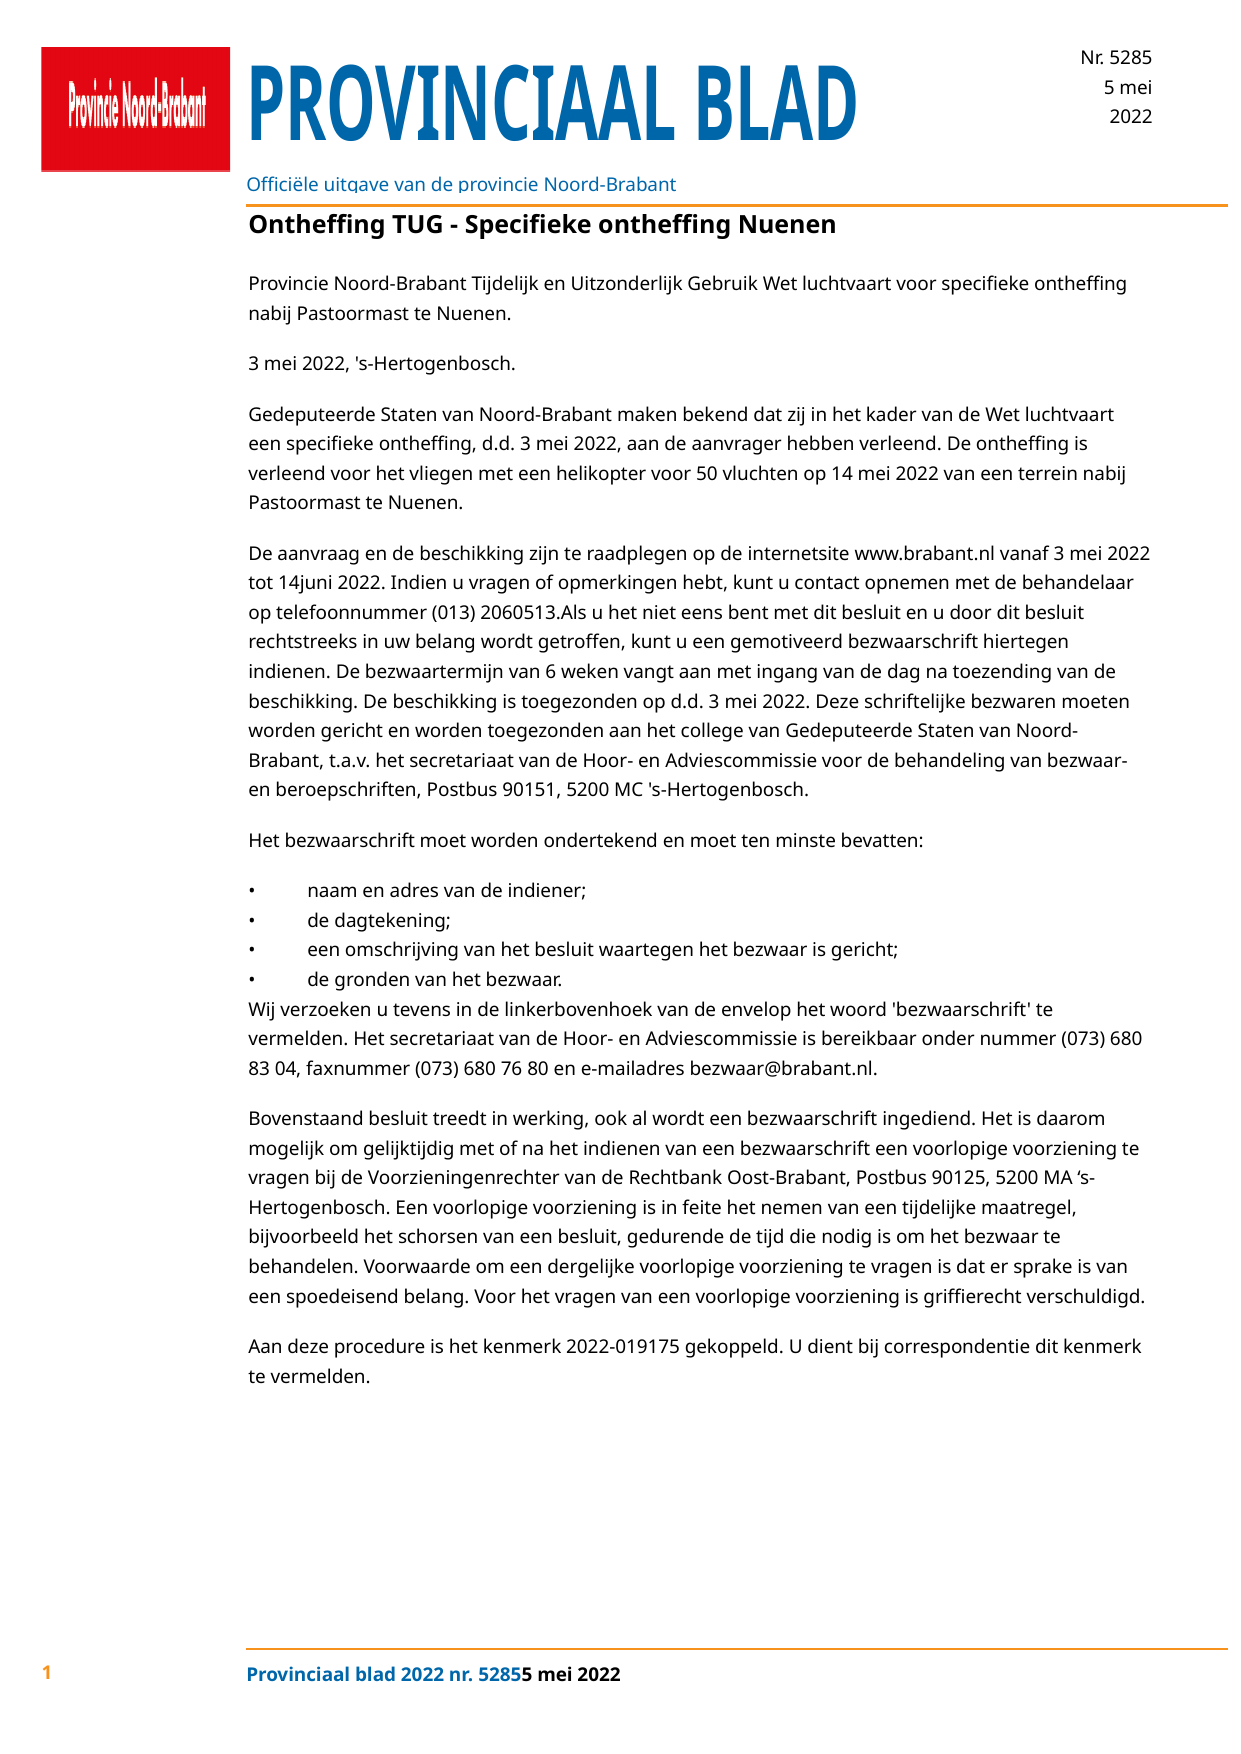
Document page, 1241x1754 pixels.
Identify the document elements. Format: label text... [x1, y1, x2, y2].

text Ontheffing TUG - Specifieke ontheffing Nuenen [248, 207, 1152, 241]
text Gedeputeerde Staten van Noord-Brabant maken bekend dat zij in het kader van de Wet luchtvaart een specifieke ontheffing, d.d. 3 mei 2022, aan de aanvrager hebben verleend. De ontheffing is verleend voor het vliegen met een helikopter voor 50 vluchten op 14 mei 2022 van een terrein nabij Pastoormast te Nuenen. [248, 401, 1152, 515]
text Het bezwaarschrift moet worden ondertekend en moet ten minste bevatten: [248, 827, 1152, 853]
text Aan deze procedure is het kenmerk 2022-019175 gekoppeld. U dient bij correspondentie dit kenmerk te vermelden. [248, 1333, 1152, 1388]
picture [41, 47, 231, 172]
text De aanvraag en de beschikking zijn te raadplegen op de internetsite www.brabant.nl vanaf 3 mei 2022 tot 14juni 2022. Indien u vragen of opmerkingen hebt, kunt u contact opnemen met de behandelaar op telefoonnummer (013) 2060513.Als u het niet eens bent met dit besluit en u door dit besluit rechtstreeks in uw belang wordt getroffen, kunt u een gemotiveerd bezwaarschrift hiertegen indienen. De bezwaartermijn van 6 weken vangt aan met ingang van de dag na toezending van de beschikking. De beschikking is toegezonden op d.d. 3 mei 2022. Deze schriftelijke bezwaren moeten worden gericht en worden toegezonden aan het college van Gedeputeerde Staten van Noord-Brabant, t.a.v. het secretariaat van de Hoor- en Adviescommissie voor de behandeling van bezwaar- en beroepschriften, Postbus 90151, 5200 MC 's-Hertogenbosch. [248, 540, 1152, 802]
text Provincie Noord-Brabant Tijdelijk en Uitzonderlijk Gebruik Wet luchtvaart voor specifieke ontheffing nabij Pastoormast te Nuenen. [248, 270, 1152, 326]
list de gronden van het bezwaar. [248, 966, 1152, 992]
list naam en adres van de indiener; [248, 877, 1152, 903]
text 3 mei 2022, 's-Hertogenbosch. [248, 350, 1152, 376]
text Bovenstaand besluit treedt in werking, ook al wordt een bezwaarschrift ingediend. Het is daarom mogelijk om gelijktijdig met of na het indienen van een bezwaarschrift een voorlopige voorziening te vragen bij de Voorzieningenrechter van de Rechtbank Oost-Brabant, Postbus 90125, 5200 MA ‘s-Hertogenbosch. Een voorlopige voorziening is in feite het nemen van een tijdelijke maatregel, bijvoorbeeld het schorsen van een besluit, gedurende de tijd die nodig is om het bezwaar te behandelen. Voorwaarde om een dergelijke voorlopige voorziening te vragen is dat er sprake is van een spoedeisend belang. Voor het vragen van een voorlopige voorziening is griffierecht verschuldigd. [248, 1105, 1152, 1308]
list een omschrijving van het besluit waartegen het bezwaar is gericht; [248, 937, 1152, 962]
list de dagtekening; [248, 907, 1152, 933]
text Wij verzoeken u tevens in de linkerbovenhoek van de envelop het woord 'bezwaarschrift' te vermelden. Het secretariaat van de Hoor- en Adviescommissie is bereikbaar onder nummer (073) 680 83 04, faxnummer (073) 680 76 80 en e-mailadres bezwaar@brabant.nl. [248, 996, 1152, 1081]
